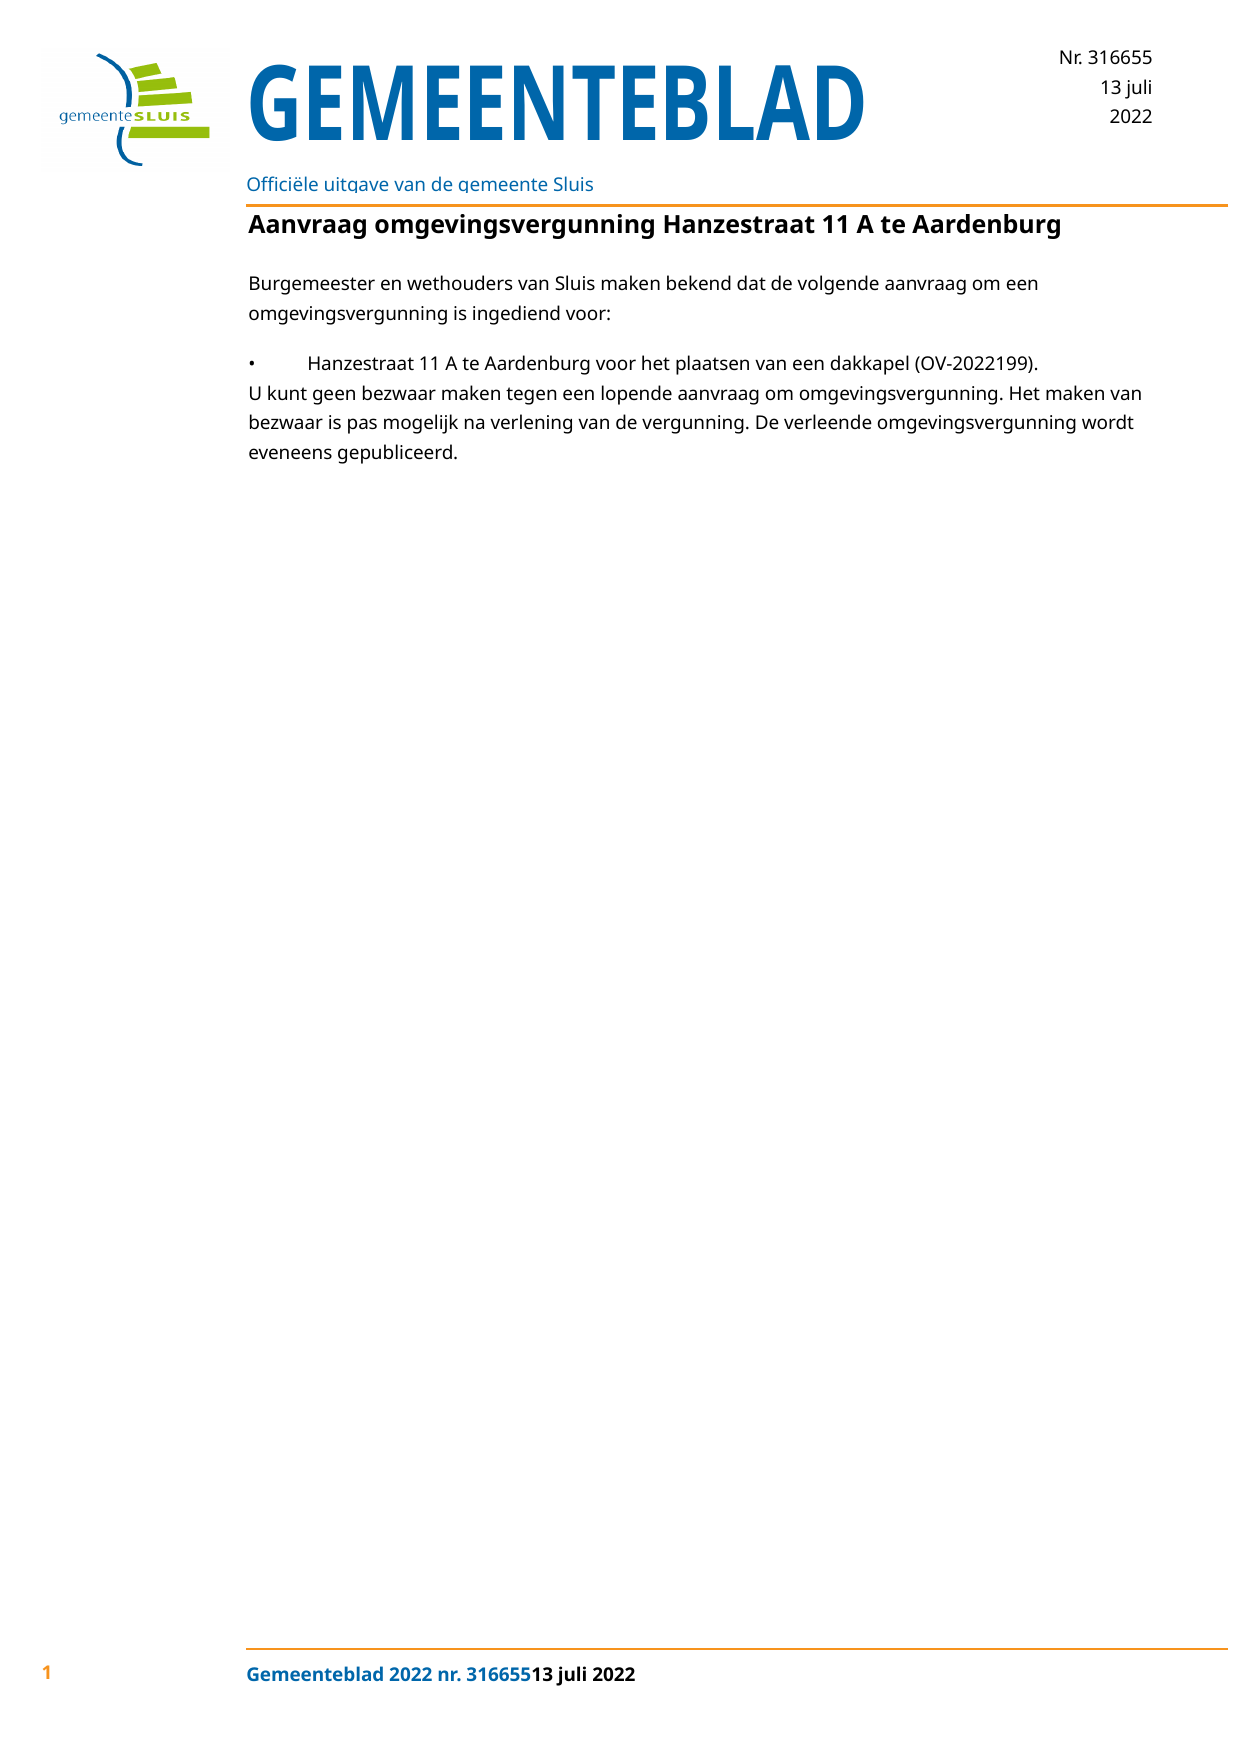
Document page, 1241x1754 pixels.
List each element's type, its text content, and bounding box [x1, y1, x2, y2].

text Burgemeester en wethouders van Sluis maken bekend dat de volgende aanvraag om een omgevingsvergunning is ingediend voor: [248, 270, 1152, 326]
picture [41, 47, 231, 172]
list Hanzestraat 11 A te Aardenburg voor het plaatsen van een dakkapel (OV-2022199). [248, 350, 1152, 376]
text Aanvraag omgevingsvergunning Hanzestraat 11 A te Aardenburg [248, 207, 1152, 241]
text U kunt geen bezwaar maken tegen een lopende aanvraag om omgevingsvergunning. Het maken van bezwaar is pas mogelijk na verlening van de vergunning. De verleende omgevingsvergunning wordt eveneens gepubliceerd. [248, 380, 1152, 465]
